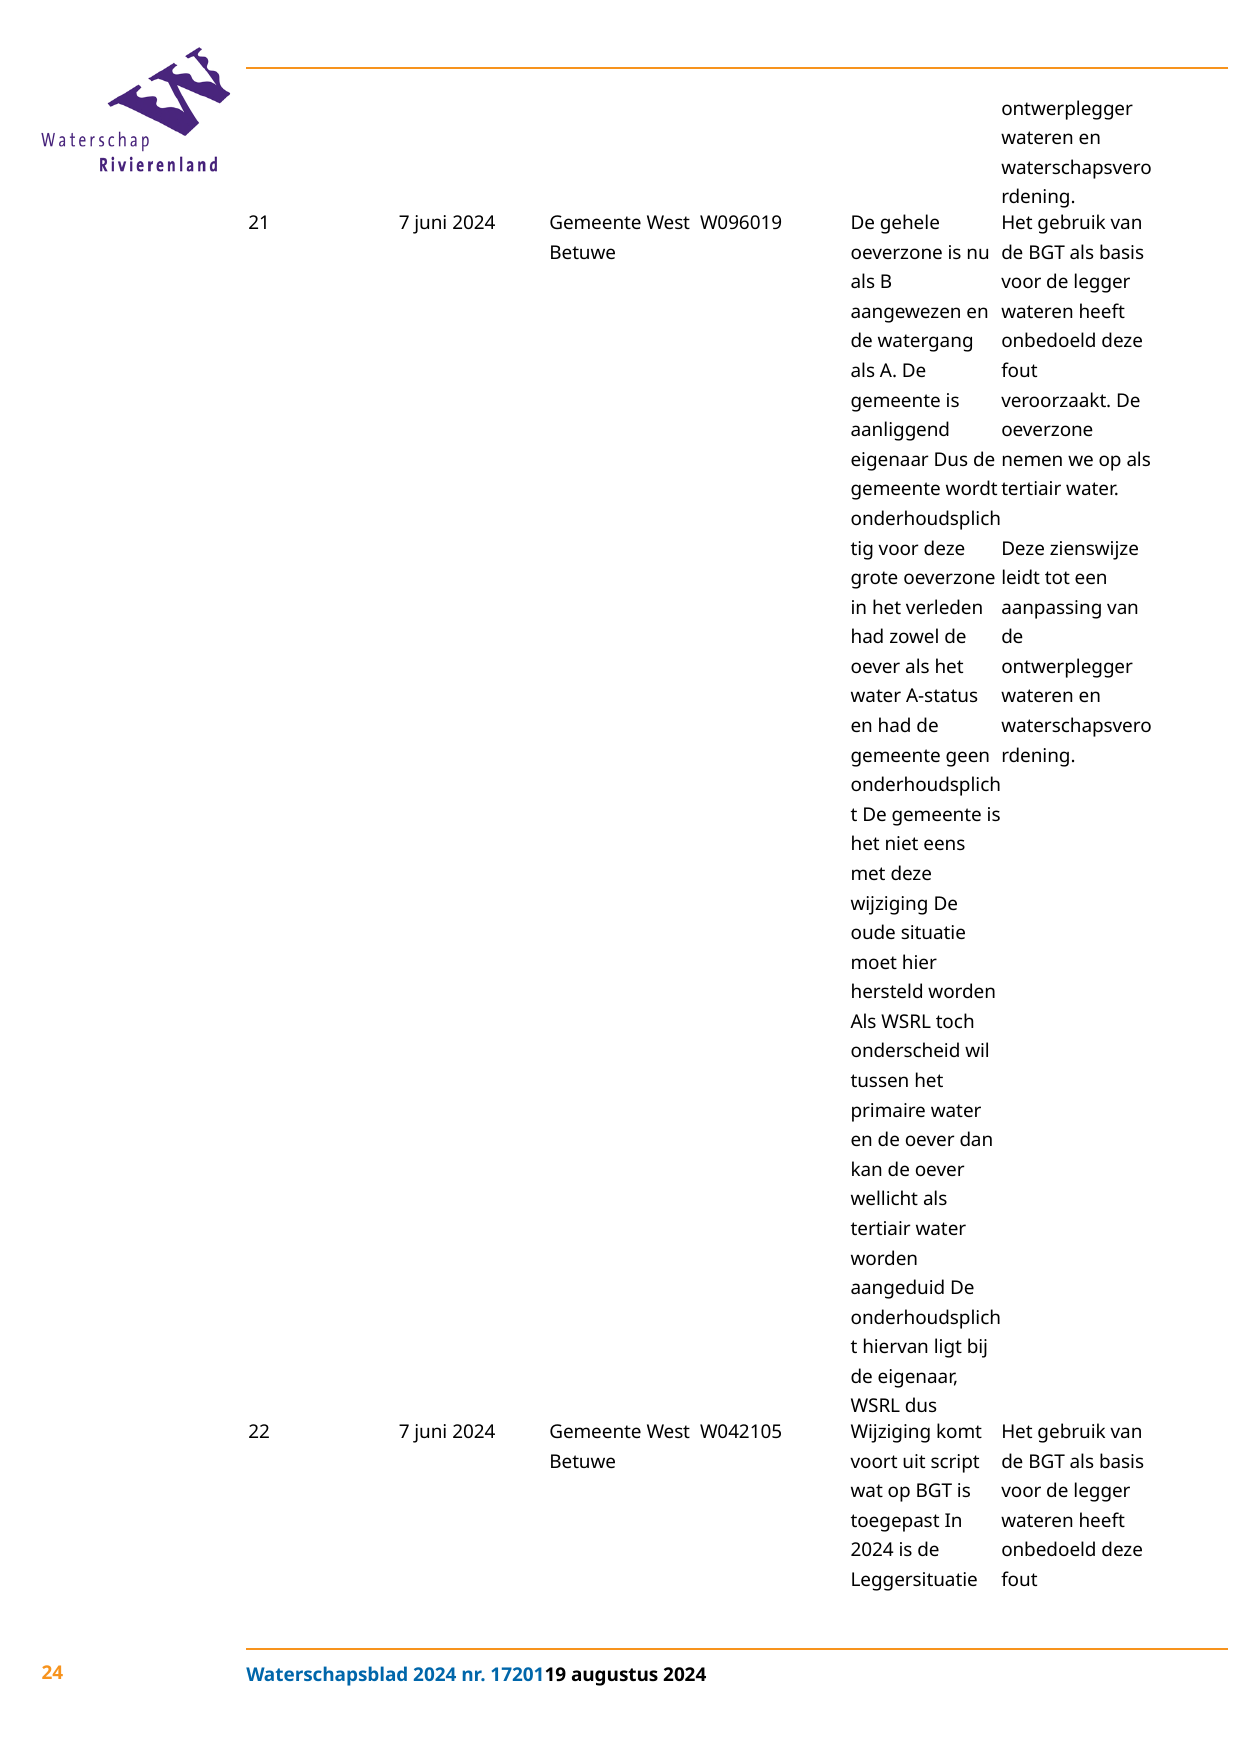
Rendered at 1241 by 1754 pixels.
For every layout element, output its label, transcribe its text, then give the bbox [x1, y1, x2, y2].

table_cell [399, 95, 549, 209]
table_cell 22 [248, 1418, 398, 1592]
table_cell [248, 95, 398, 209]
table_cell 7 juni 2024 [399, 1418, 549, 1592]
table_cell Wijziging komt voort uit script wat op BGT is toegepast In 2024 is de Leggersituatie [850, 1418, 1001, 1592]
table_cell W042105 [700, 1418, 850, 1592]
table_cell 7 juni 2024 [399, 209, 549, 1418]
table_cell ontwerplegger wateren en waterschapsverordening. [1001, 95, 1152, 209]
table_cell De gehele oeverzone is nu als B aangewezen en de watergang als A. De gemeente is aanliggend eigenaar Dus de gemeente wordt onderhoudsplichtig voor deze grote oeverzone in het verleden had zowel de oever als het water A-status en had de gemeente geen onderhoudsplicht De gemeente is het niet eens met deze wijziging De oude situatie moet hier hersteld worden Als WSRL toch onderscheid wil tussen het primaire water en de oever dan kan de oever wellicht als tertiair water worden aangeduid De onderhoudsplicht hiervan ligt bij de eigenaar, WSRL dus [850, 209, 1001, 1418]
table_cell Het gebruik van de BGT als basis voor de legger wateren heeft onbedoeld deze fout veroorzaakt. De oeverzone nemen we op als tertiair water. Deze zienswijze leidt tot een aanpassing van de ontwerplegger wateren en waterschapsverordening. [1001, 209, 1152, 1418]
table_cell [700, 95, 850, 209]
table_cell Gemeente West Betuwe [549, 1418, 700, 1592]
picture [41, 47, 231, 172]
table_cell W096019 [700, 209, 850, 1418]
table_cell [850, 95, 1001, 209]
table_cell [549, 95, 700, 209]
table_cell 21 [248, 209, 398, 1418]
table_cell Gemeente West Betuwe [549, 209, 700, 1418]
table_cell Het gebruik van de BGT als basis voor de legger wateren heeft onbedoeld deze fout [1001, 1418, 1152, 1592]
